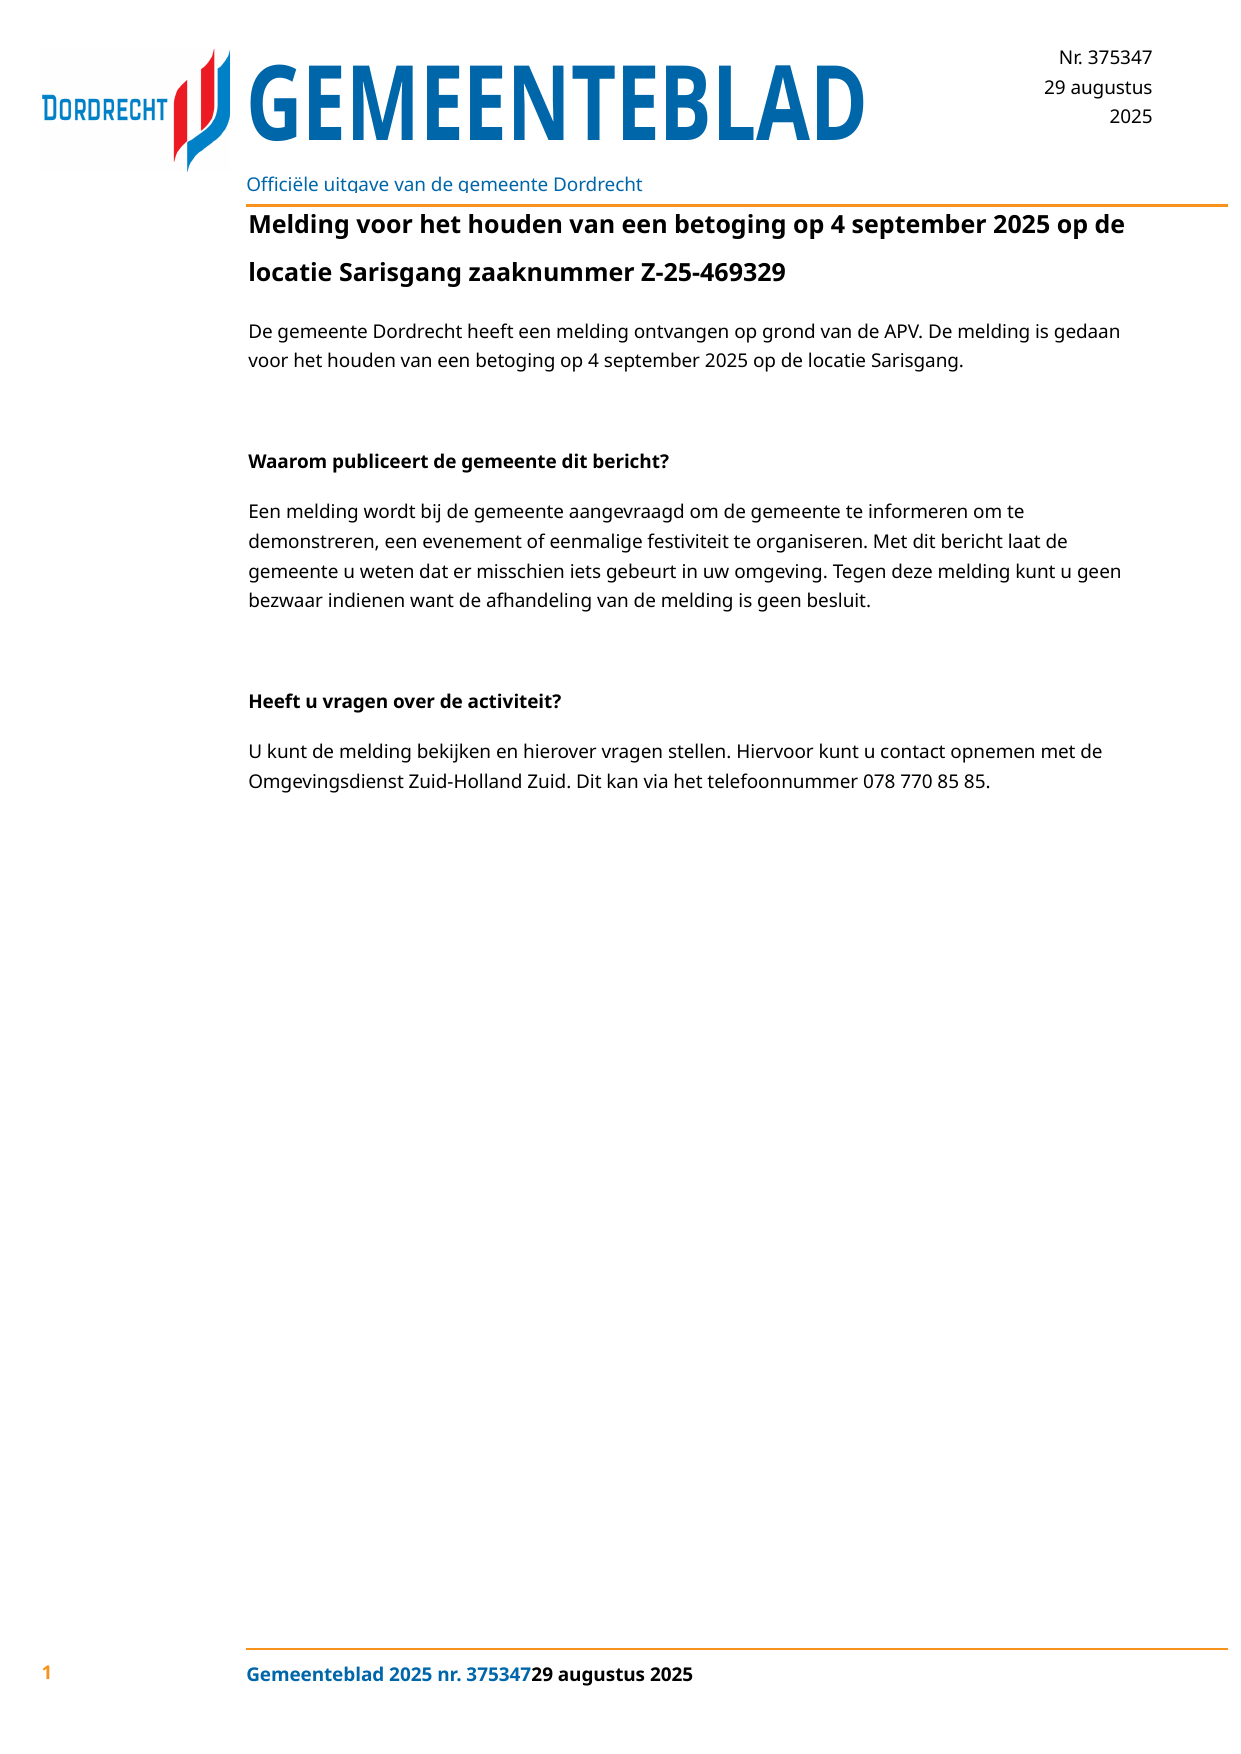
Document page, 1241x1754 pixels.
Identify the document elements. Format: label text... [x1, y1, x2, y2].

text De gemeente Dordrecht heeft een melding ontvangen op grond van de APV. De melding is gedaan voor het houden van een betoging op 4 september 2025 op de locatie Sarisgang. [248, 318, 1152, 373]
text Melding voor het houden van een betoging op 4 september 2025 op de locatie Sarisgang zaaknummer Z-25-469329 [248, 207, 1152, 288]
text U kunt de melding bekijken en hierover vragen stellen. Hiervoor kunt u contact opnemen met de Omgevingsdienst Zuid-Holland Zuid. Dit kan via het telefoonnummer 078 770 85 85. [248, 739, 1152, 794]
text Waarom publiceert de gemeente dit bericht? [248, 448, 1152, 474]
text Heeft u vragen over de activiteit? [248, 688, 1152, 714]
picture [41, 47, 231, 172]
text Een melding wordt bij de gemeente aangevraagd om de gemeente te informeren om te demonstreren, een evenement of eenmalige festiviteit te organiseren. Met dit bericht laat de gemeente u weten dat er misschien iets gebeurt in uw omgeving. Tegen deze melding kunt u geen bezwaar indienen want de afhandeling van de melding is geen besluit. [248, 499, 1152, 613]
